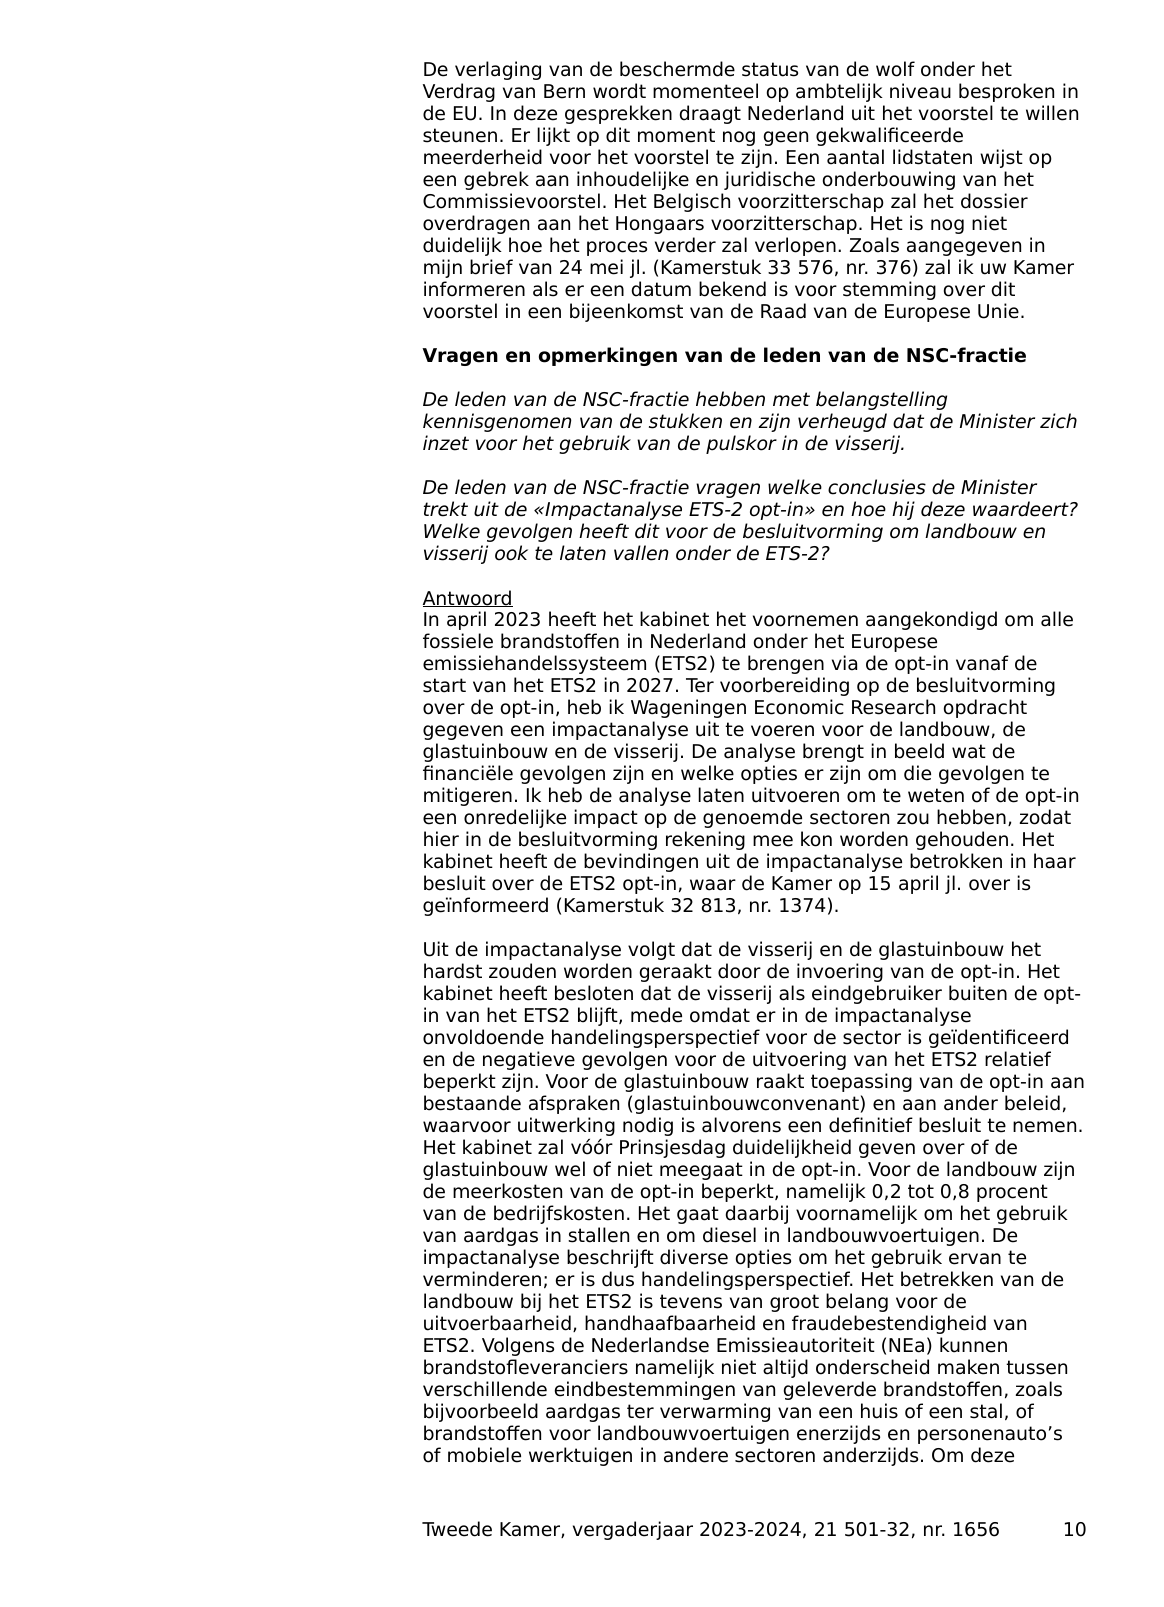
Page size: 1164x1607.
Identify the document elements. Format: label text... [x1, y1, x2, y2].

text De leden van de NSC-fractie vragen welke conclusies de Minister trekt uit de «Impactanalyse ETS-2 opt-in» en hoe hij deze waardeert? Welke gevolgen heeft dit voor de besluitvorming om landbouw en visserij ook te laten vallen onder de ETS-2? [422, 477, 1087, 565]
subtitle Vragen en opmerkingen van de leden van de NSC-fractie [422, 345, 1087, 367]
text Uit de impactanalyse volgt dat de visserij en de glastuinbouw het hardst zouden worden geraakt door de invoering van de opt-in. Het kabinet heeft besloten dat de visserij als eindgebruiker buiten de opt-in van het ETS2 blijft, mede omdat er in de impactanalyse onvoldoende handelingsperspectief voor de sector is geïdentificeerd en de negatieve gevolgen voor de uitvoering van het ETS2 relatief beperkt zijn. Voor de glastuinbouw raakt toepassing van de opt-in aan bestaande afspraken (glastuinbouwconvenant) en aan ander beleid, waarvoor uitwerking nodig is alvorens een definitief besluit te nemen. Het kabinet zal vóór Prinsjesdag duidelijkheid geven over of de glastuinbouw wel of niet meegaat in de opt-in. Voor de landbouw zijn de meerkosten van de opt-in beperkt, namelijk 0,2 tot 0,8 procent van de bedrijfskosten. Het gaat daarbij voornamelijk om het gebruik van aardgas in stallen en om diesel in landbouwvoertuigen. De impactanalyse beschrijft diverse opties om het gebruik ervan te verminderen; er is dus handelingsperspectief. Het betrekken van de landbouw bij het ETS2 is tevens van groot belang voor de uitvoerbaarheid, handhaafbaarheid en fraudebestendigheid van ETS2. Volgens de Nederlandse Emissieautoriteit (NEa) kunnen brandstofleveranciers namelijk niet altijd onderscheid maken tussen verschillende eindbestemmingen van geleverde brandstoffen, zoals bijvoorbeeld aardgas ter verwarming van een huis of een stal, of brandstoffen voor landbouwvoertuigen enerzijds en personenauto’s of mobiele werktuigen in andere sectoren anderzijds. Om deze [422, 939, 1087, 1467]
text In april 2023 heeft het kabinet het voornemen aangekondigd om alle fossiele brandstoffen in Nederland onder het Europese emissiehandelssysteem (ETS2) te brengen via de opt-in vanaf de start van het ETS2 in 2027. Ter voorbereiding op de besluitvorming over de opt-in, heb ik Wageningen Economic Research opdracht gegeven een impactanalyse uit te voeren voor de landbouw, de glastuinbouw en de visserij. De analyse brengt in beeld wat de financiële gevolgen zijn en welke opties er zijn om die gevolgen te mitigeren. Ik heb de analyse laten uitvoeren om te weten of de opt-in een onredelijke impact op de genoemde sectoren zou hebben, zodat hier in de besluitvorming rekening mee kon worden gehouden. Het kabinet heeft de bevindingen uit de impactanalyse betrokken in haar besluit over de ETS2 opt-in, waar de Kamer op 15 april jl. over is geïnformeerd (Kamerstuk 32 813, nr. 1374). [422, 609, 1087, 917]
text Antwoord [422, 587, 1087, 609]
text De leden van de NSC-fractie hebben met belangstelling kennisgenomen van de stukken en zijn verheugd dat de Minister zich inzet voor het gebruik van de pulskor in de visserij. [422, 389, 1087, 455]
text De verlaging van de beschermde status van de wolf onder het Verdrag van Bern wordt momenteel op ambtelijk niveau besproken in de EU. In deze gesprekken draagt Nederland uit het voorstel te willen steunen. Er lijkt op dit moment nog geen gekwalificeerde meerderheid voor het voorstel te zijn. Een aantal lidstaten wijst op een gebrek aan inhoudelijke en juridische onderbouwing van het Commissievoorstel. Het Belgisch voorzitterschap zal het dossier overdragen aan het Hongaars voorzitterschap. Het is nog niet duidelijk hoe het proces verder zal verlopen. Zoals aangegeven in mijn brief van 24 mei jl. (Kamerstuk 33 576, nr. 376) zal ik uw Kamer informeren als er een datum bekend is voor stemming over dit voorstel in een bijeenkomst van de Raad van de Europese Unie. [422, 59, 1087, 323]
